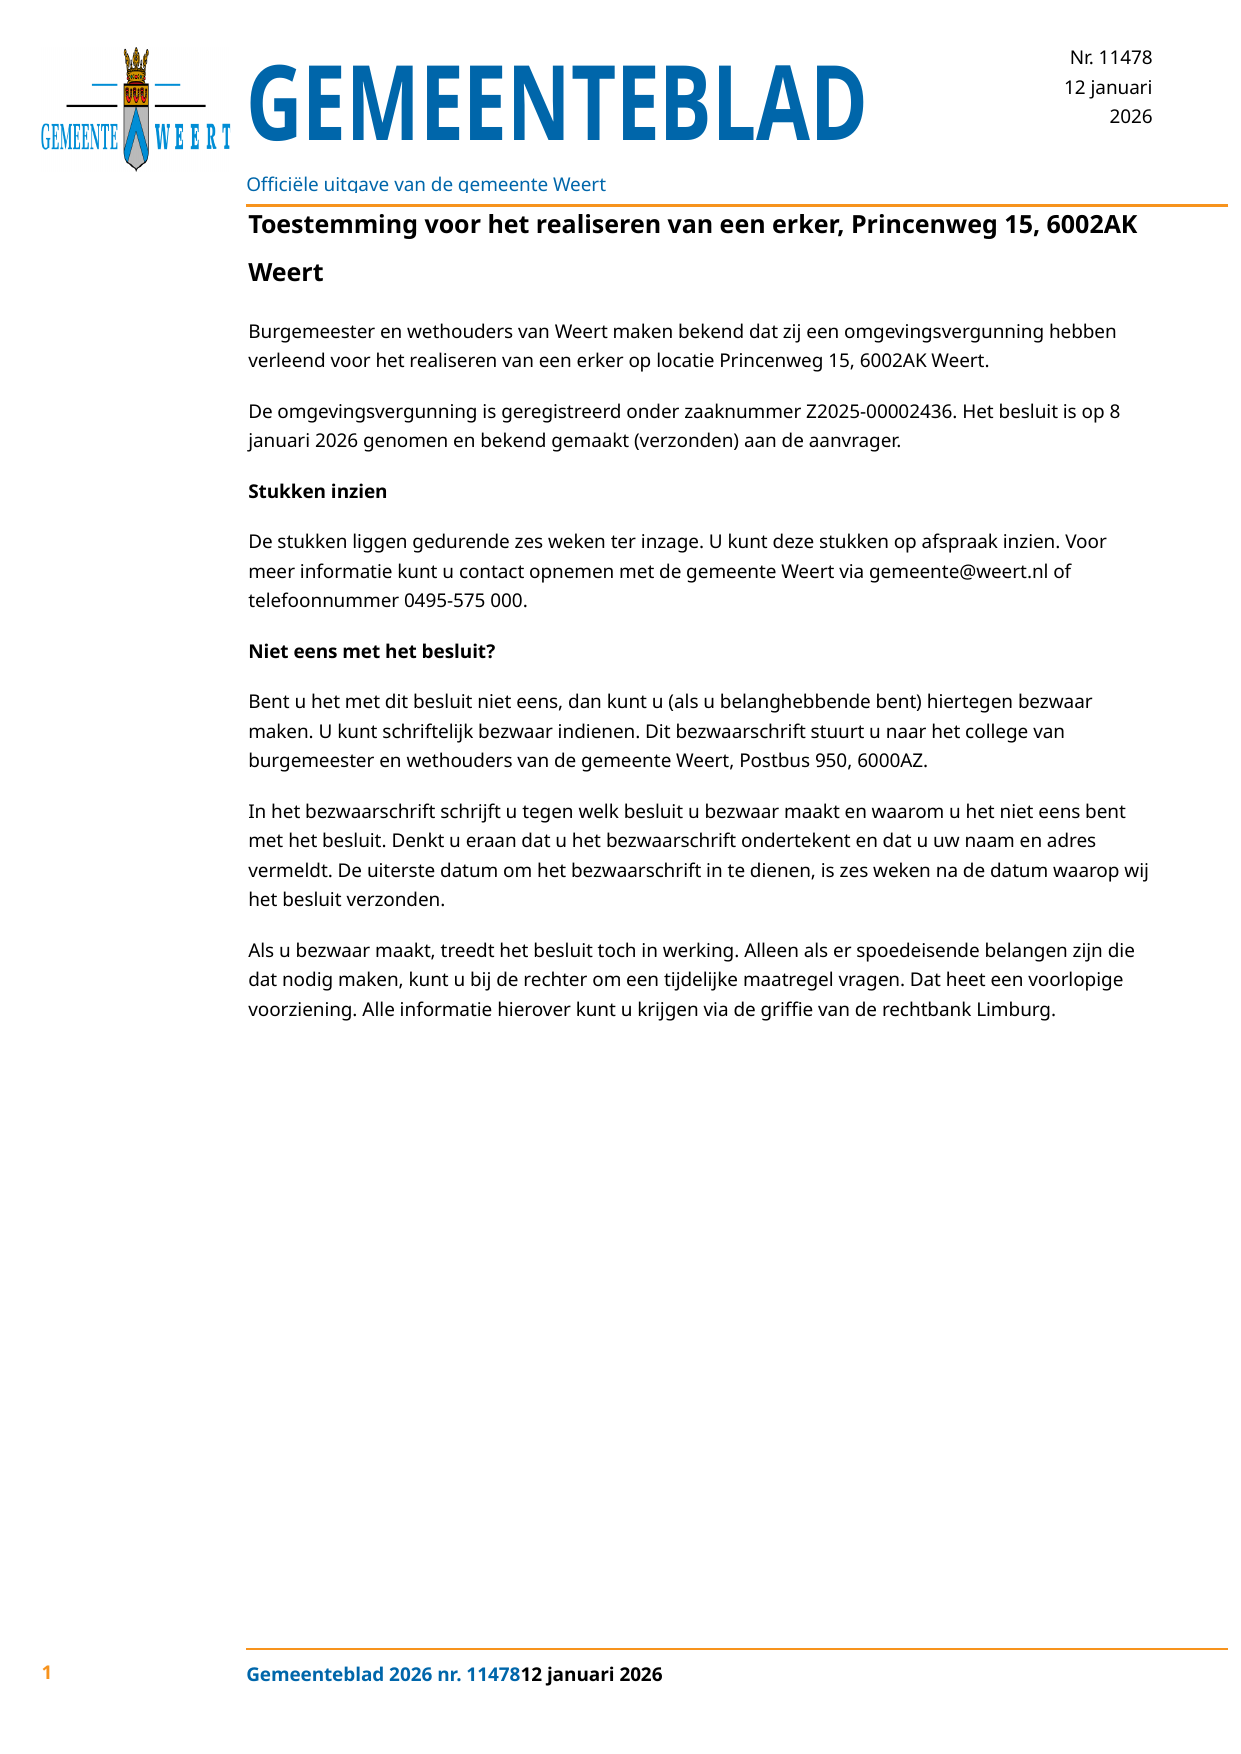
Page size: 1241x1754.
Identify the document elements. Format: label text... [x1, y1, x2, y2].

text Burgemeester en wethouders van Weert maken bekend dat zij een omgevingsvergunning hebben verleend voor het realiseren van een erker op locatie Princenweg 15, 6002AK Weert. [248, 318, 1152, 373]
text In het bezwaarschrift schrijft u tegen welk besluit u bezwaar maakt en waarom u het niet eens bent met het besluit. Denkt u eraan dat u het bezwaarschrift ondertekent en dat u uw naam en adres vermeldt. De uiterste datum om het bezwaarschrift in te dienen, is zes weken na de datum waarop wij het besluit verzonden. [248, 798, 1152, 912]
picture [41, 47, 231, 172]
text Bent u het met dit besluit niet eens, dan kunt u (als u belanghebbende bent) hiertegen bezwaar maken. U kunt schriftelijk bezwaar indienen. Dit bezwaarschrift stuurt u naar het college van burgemeester en wethouders van de gemeente Weert, Postbus 950, 6000AZ. [248, 688, 1152, 773]
text De omgevingsvergunning is geregistreerd onder zaaknummer Z2025-00002436. Het besluit is op 8 januari 2026 genomen en bekend gemaakt (verzonden) aan de aanvrager. [248, 398, 1152, 453]
text Als u bezwaar maakt, treedt het besluit toch in werking. Alleen als er spoedeisende belangen zijn die dat nodig maken, kunt u bij de rechter om een tijdelijke maatregel vragen. Dat heet een voorlopige voorziening. Alle informatie hierover kunt u krijgen via de griffie van de rechtbank Limburg. [248, 937, 1152, 1022]
text Toestemming voor het realiseren van een erker, Princenweg 15, 6002AK Weert [248, 207, 1152, 288]
text Stukken inzien [248, 478, 1152, 504]
text Niet eens met het besluit? [248, 638, 1152, 664]
text De stukken liggen gedurende zes weken ter inzage. U kunt deze stukken op afspraak inzien. Voor meer informatie kunt u contact opnemen met de gemeente Weert via gemeente@weert.nl of telefoonnummer 0495-575 000. [248, 528, 1152, 613]
